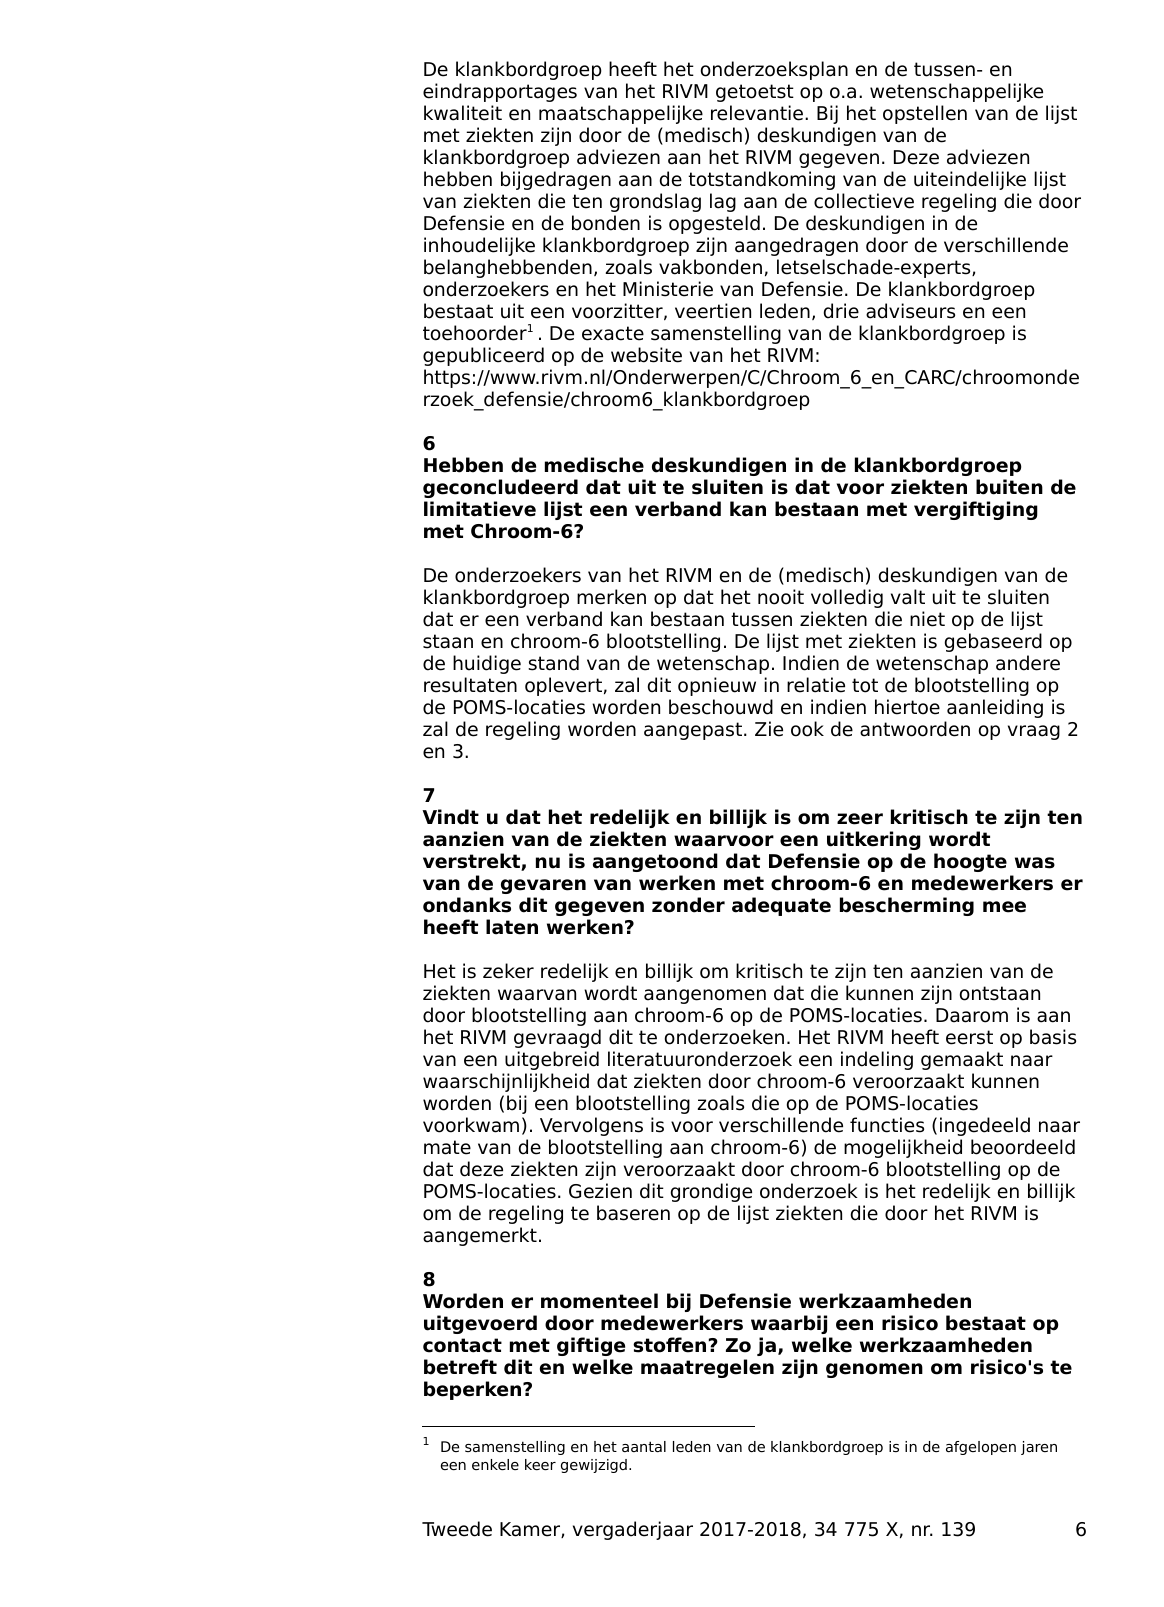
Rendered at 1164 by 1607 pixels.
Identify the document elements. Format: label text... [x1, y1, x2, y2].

text Worden er momenteel bij Defensie werkzaamheden uitgevoerd door medewerkers waarbij een risico bestaat op contact met giftige stoffen? Zo ja, welke werkzaamheden betreft dit en welke maatregelen zijn genomen om risico's te beperken? [422, 1291, 1087, 1401]
text 7 [422, 785, 1087, 807]
text Het is zeker redelijk en billijk om kritisch te zijn ten aanzien van de ziekten waarvan wordt aangenomen dat die kunnen zijn ontstaan door blootstelling aan chroom-6 op de POMS-locaties. Daarom is aan het RIVM gevraagd dit te onderzoeken. Het RIVM heeft eerst op basis van een uitgebreid literatuuronderzoek een indeling gemaakt naar waarschijnlijkheid dat ziekten door chroom-6 veroorzaakt kunnen worden (bij een blootstelling zoals die op de POMS-locaties voorkwam). Vervolgens is voor verschillende functies (ingedeeld naar mate van de blootstelling aan chroom-6) de mogelijkheid beoordeeld dat deze ziekten zijn veroorzaakt door chroom-6 blootstelling op de POMS-locaties. Gezien dit grondige onderzoek is het redelijk en billijk om de regeling te baseren op de lijst ziekten die door het RIVM is aangemerkt. [422, 961, 1087, 1247]
text De samenstelling en het aantal leden van de klankbordgroep is in de afgelopen jaren een enkele keer gewijzigd. [422, 1435, 1087, 1474]
text Hebben de medische deskundigen in de klankbordgroep geconcludeerd dat uit te sluiten is dat voor ziekten buiten de limitatieve lijst een verband kan bestaan met vergiftiging met Chroom-6? [422, 455, 1087, 543]
text 8 [422, 1269, 1087, 1291]
text Vindt u dat het redelijk en billijk is om zeer kritisch te zijn ten aanzien van de ziekten waarvoor een uitkering wordt verstrekt, nu is aangetoond dat Defensie op de hoogte was van de gevaren van werken met chroom-6 en medewerkers er ondanks dit gegeven zonder adequate bescherming mee heeft laten werken? [422, 807, 1087, 939]
text De klankbordgroep heeft het onderzoeksplan en de tussen- en eindrapportages van het RIVM getoetst op o.a. wetenschappelijke kwaliteit en maatschappelijke relevantie. Bij het opstellen van de lijst met ziekten zijn door de (medisch) deskundigen van de klankbordgroep adviezen aan het RIVM gegeven. Deze adviezen hebben bijgedragen aan de totstandkoming van de uiteindelijke lijst van ziekten die ten grondslag lag aan de collectieve regeling die door Defensie en de bonden is opgesteld. De deskundigen in de inhoudelijke klankbordgroep zijn aangedragen door de verschillende belanghebbenden, zoals vakbonden, letselschade-experts, onderzoekers en het Ministerie van Defensie. De klankbordgroep bestaat uit een voorzitter, veertien leden, drie adviseurs en een toehoorder. De exacte samenstelling van de klankbordgroep is gepubliceerd op de website van het RIVM: https://www.rivm.nl/Onderwerpen/C/Chroom_6_en_CARC/chroomonderzoek_defensie/chroom6_klankbordgroep [422, 59, 1087, 411]
text 6 [422, 433, 1087, 455]
text De onderzoekers van het RIVM en de (medisch) deskundigen van de klankbordgroep merken op dat het nooit volledig valt uit te sluiten dat er een verband kan bestaan tussen ziekten die niet op de lijst staan en chroom-6 blootstelling. De lijst met ziekten is gebaseerd op de huidige stand van de wetenschap. Indien de wetenschap andere resultaten oplevert, zal dit opnieuw in relatie tot de blootstelling op de POMS-locaties worden beschouwd en indien hiertoe aanleiding is zal de regeling worden aangepast. Zie ook de antwoorden op vraag 2 en 3. [422, 565, 1087, 763]
